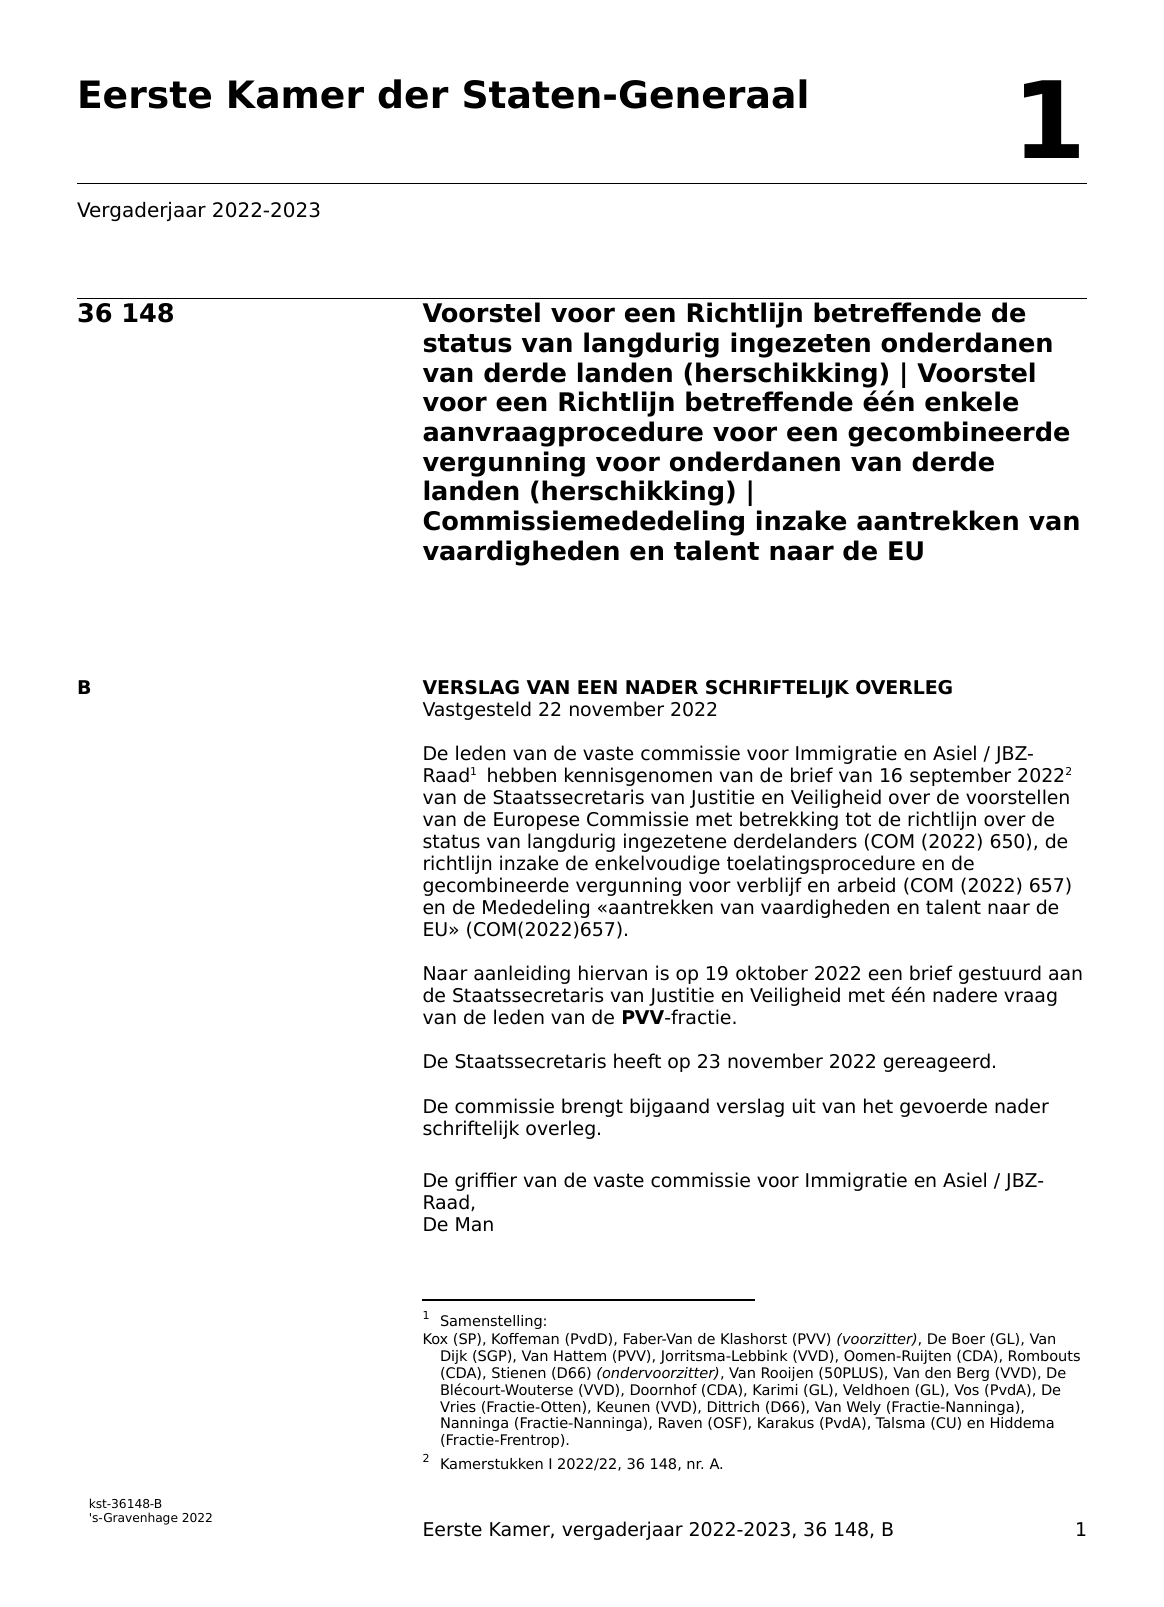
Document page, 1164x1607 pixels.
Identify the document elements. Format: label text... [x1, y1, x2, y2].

text Samenstelling: [422, 1309, 1087, 1331]
text 's-Gravenhage 2022 [88, 1511, 323, 1525]
text kst-36148-B [88, 1497, 323, 1511]
table_header 1 [886, 59, 1087, 183]
subtitle B VERSLAG VAN EEN NADER SCHRIFTELIJK OVERLEG [77, 677, 1087, 699]
text De griffier van de vaste commissie voor Immigratie en Asiel / JBZ-Raad, De Man [422, 1169, 1087, 1236]
text Kox (SP), Koffeman (PvdD), Faber-Van de Klashorst (PVV) (voorzitter), De Boer (GL), Van Dijk (SGP), Van Hattem (PVV), Jorritsma-Lebbink (VVD), Oomen-Ruijten (CDA), Rombouts (CDA), Stienen (D66) (ondervoorzitter), Van Rooijen (50PLUS), Van den Berg (VVD), De Blécourt-Wouterse (VVD), Doornhof (CDA), Karimi (GL), Veldhoen (GL), Vos (PvdA), De Vries (Fractie-Otten), Keunen (VVD), Dittrich (D66), Van Wely (Fractie-Nanninga), Nanninga (Fractie-Nanninga), Raven (OSF), Karakus (PvdA), Talsma (CU) en Hiddema (Fractie-Frentrop). [422, 1331, 1087, 1449]
text Kamerstukken I 2022/22, 36 148, nr. A. [422, 1452, 1087, 1474]
subtitle 36 148 Voorstel voor een Richtlijn betreffende de status van langdurig ingezeten onderdanen van derde landen (herschikking) | Voorstel voor een Richtlijn betreffende één enkele aanvraagprocedure voor een gecombineerde vergunning voor onderdanen van derde landen (herschikking) | Commissiemededeling inzake aantrekken van vaardigheden en talent naar de EU [77, 299, 1087, 566]
text Vastgesteld 22 november 2022 [422, 699, 1087, 721]
text De leden van de vaste commissie voor Immigratie en Asiel / JBZ-Raad hebben kennisgenomen van de brief van 16 september 2022 van de Staatssecretaris van Justitie en Veiligheid over de voorstellen van de Europese Commissie met betrekking tot de richtlijn over de status van langdurig ingezetene derdelanders (COM (2022) 650), de richtlijn inzake de enkelvoudige toelatingsprocedure en de gecombineerde vergunning voor verblijf en arbeid (COM (2022) 657) en de Mededeling «aantrekken van vaardigheden en talent naar de EU» (COM(2022)657). [422, 743, 1087, 941]
table_cell Vergaderjaar 2022-2023 [77, 184, 1087, 298]
text De commissie brengt bijgaand verslag uit van het gevoerde nader schriftelijk overleg. [422, 1096, 1087, 1139]
table_header Eerste Kamer der Staten-Generaal [77, 59, 886, 183]
text Naar aanleiding hiervan is op 19 oktober 2022 een brief gestuurd aan de Staatssecretaris van Justitie en Veiligheid met één nadere vraag van de leden van de PVV-fractie. [422, 963, 1087, 1029]
text De Staatssecretaris heeft op 23 november 2022 gereageerd. [422, 1051, 1087, 1073]
